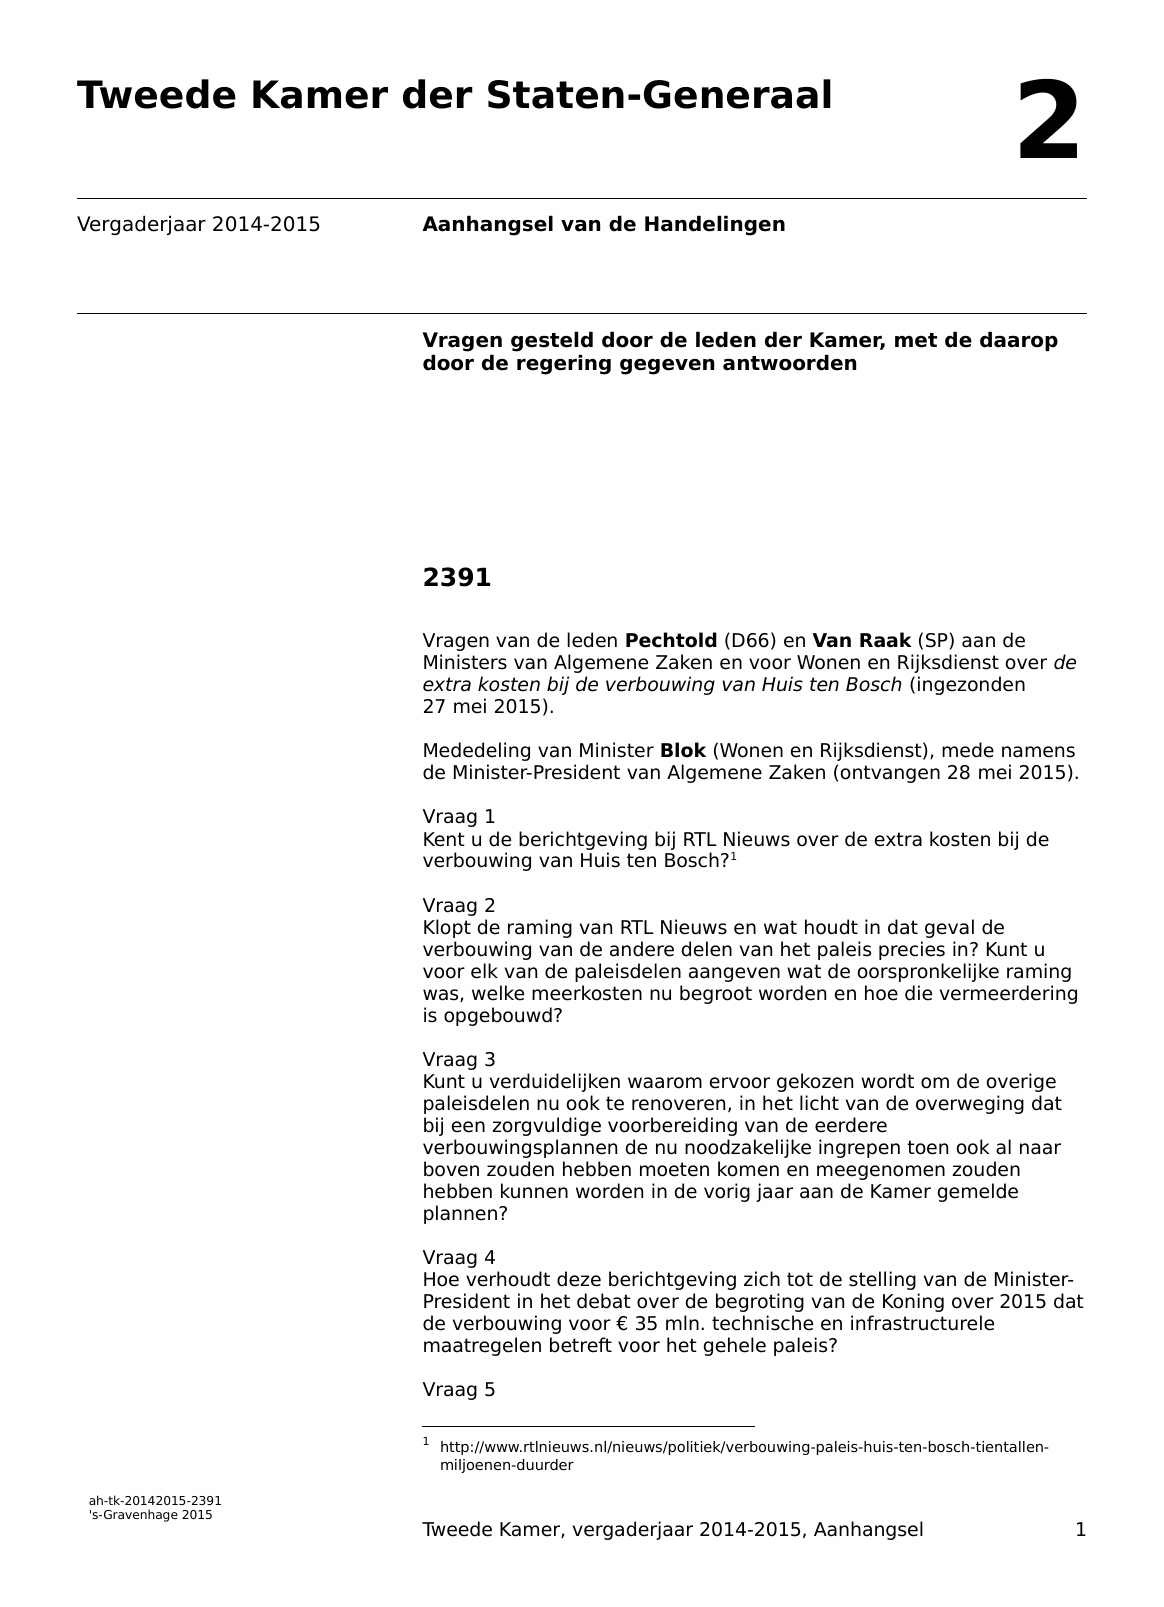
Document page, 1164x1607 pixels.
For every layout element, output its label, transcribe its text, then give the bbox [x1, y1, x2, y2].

text Hoe verhoudt deze berichtgeving zich tot de stelling van de Minister-President in het debat over de begroting van de Koning over 2015 dat de verbouwing voor € 35 mln. technische en infrastructurele maatregelen betreft voor het gehele paleis? [422, 1269, 1087, 1357]
text Kent u de berichtgeving bij RTL Nieuws over de extra kosten bij de verbouwing van Huis ten Bosch? [422, 828, 1087, 872]
text 2391 [422, 563, 1087, 592]
text Vraag 4 [422, 1247, 1087, 1269]
table_cell Aanhangsel van de Handelingen [422, 199, 1087, 313]
table_cell [77, 314, 422, 375]
text ah-tk-20142015-2391 [88, 1494, 323, 1508]
text Vraag 3 [422, 1049, 1087, 1071]
table_header 2 [886, 59, 1087, 198]
text http://www.rtlnieuws.nl/nieuws/politiek/verbouwing-paleis-huis-ten-bosch-tientallen-miljoenen-duurder [422, 1435, 1087, 1474]
table_cell Vergaderjaar 2014-2015 [77, 199, 422, 313]
text Vraag 5 [422, 1379, 1087, 1401]
text Klopt de raming van RTL Nieuws en wat houdt in dat geval de verbouwing van de andere delen van het paleis precies in? Kunt u voor elk van de paleisdelen aangeven wat de oorspronkelijke raming was, welke meerkosten nu begroot worden en hoe die vermeerdering is opgebouwd? [422, 917, 1087, 1026]
text 's-Gravenhage 2015 [88, 1508, 323, 1522]
text Mededeling van Minister Blok (Wonen en Rijksdienst), mede namens de Minister-President van Algemene Zaken (ontvangen 28 mei 2015). [422, 740, 1087, 784]
text Vragen van de leden Pechtold (D66) en Van Raak (SP) aan de Ministers van Algemene Zaken en voor Wonen en Rijksdienst over de extra kosten bij de verbouwing van Huis ten Bosch (ingezonden 27 mei 2015). [422, 630, 1087, 718]
text Vraag 2 [422, 894, 1087, 917]
table_cell Vragen gesteld door de leden der Kamer, met de daarop door de regering gegeven antwoorden [422, 314, 1087, 375]
table_header Tweede Kamer der Staten-Generaal [77, 59, 886, 198]
text Vraag 1 [422, 806, 1087, 828]
text Kunt u verduidelijken waarom ervoor gekozen wordt om de overige paleisdelen nu ook te renoveren, in het licht van de overweging dat bij een zorgvuldige voorbereiding van de eerdere verbouwingsplannen de nu noodzakelijke ingrepen toen ook al naar boven zouden hebben moeten komen en meegenomen zouden hebben kunnen worden in de vorig jaar aan de Kamer gemelde plannen? [422, 1071, 1087, 1224]
